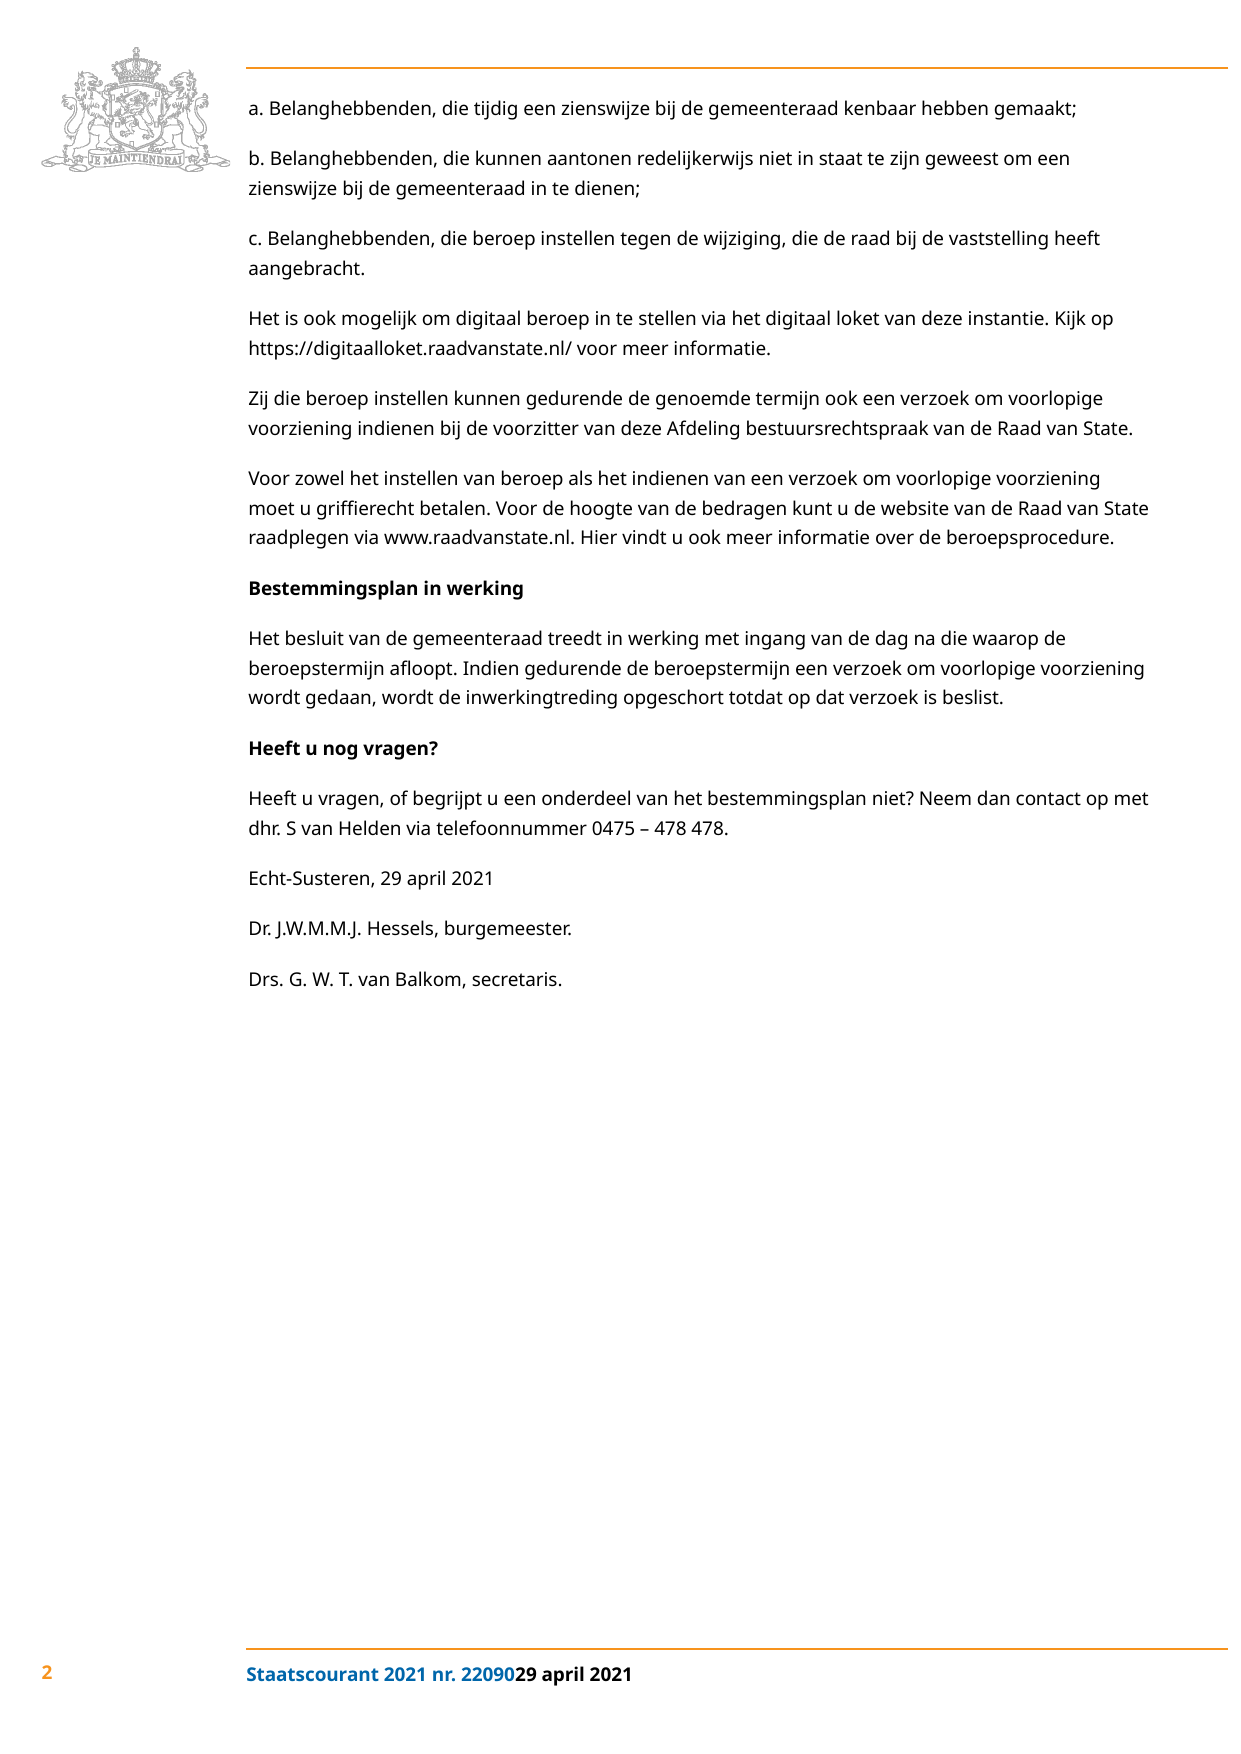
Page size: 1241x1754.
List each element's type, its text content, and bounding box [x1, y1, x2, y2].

text Voor zowel het instellen van beroep als het indienen van een verzoek om voorlopige voorziening moet u griffierecht betalen. Voor de hoogte van de bedragen kunt u de website van de Raad van State raadplegen via www.raadvanstate.nl. Hier vindt u ook meer informatie over de beroepsprocedure. [248, 465, 1152, 550]
text Echt-Susteren, 29 april 2021 [248, 865, 1152, 891]
text b. Belanghebbenden, die kunnen aantonen redelijkerwijs niet in staat te zijn geweest om een zienswijze bij de gemeenteraad in te dienen; [248, 145, 1152, 201]
text Het is ook mogelijk om digitaal beroep in te stellen via het digitaal loket van deze instantie. Kijk op https://digitaalloket.raadvanstate.nl/ voor meer informatie. [248, 305, 1152, 361]
text Het besluit van de gemeenteraad treedt in werking met ingang van de dag na die waarop de beroepstermijn afloopt. Indien gedurende de beroepstermijn een verzoek om voorlopige voorziening wordt gedaan, wordt de inwerkingtreding opgeschort totdat op dat verzoek is beslist. [248, 625, 1152, 710]
text Heeft u nog vragen? [248, 735, 1152, 761]
text Zij die beroep instellen kunnen gedurende de genoemde termijn ook een verzoek om voorlopige voorziening indienen bij de voorzitter van deze Afdeling bestuursrechtspraak van de Raad van State. [248, 385, 1152, 441]
text Dr. J.W.M.M.J. Hessels, burgemeester. [248, 916, 1152, 941]
text a. Belanghebbenden, die tijdig een zienswijze bij de gemeenteraad kenbaar hebben gemaakt; [248, 95, 1152, 121]
text Heeft u vragen, of begrijpt u een onderdeel van het bestemmingsplan niet? Neem dan contact op met dhr. S van Helden via telefoonnummer 0475 – 478 478. [248, 785, 1152, 841]
picture [41, 47, 231, 172]
text Drs. G. W. T. van Balkom, secretaris. [248, 966, 1152, 992]
text Bestemmingsplan in werking [248, 575, 1152, 601]
text c. Belanghebbenden, die beroep instellen tegen de wijziging, die de raad bij de vaststelling heeft aangebracht. [248, 225, 1152, 281]
